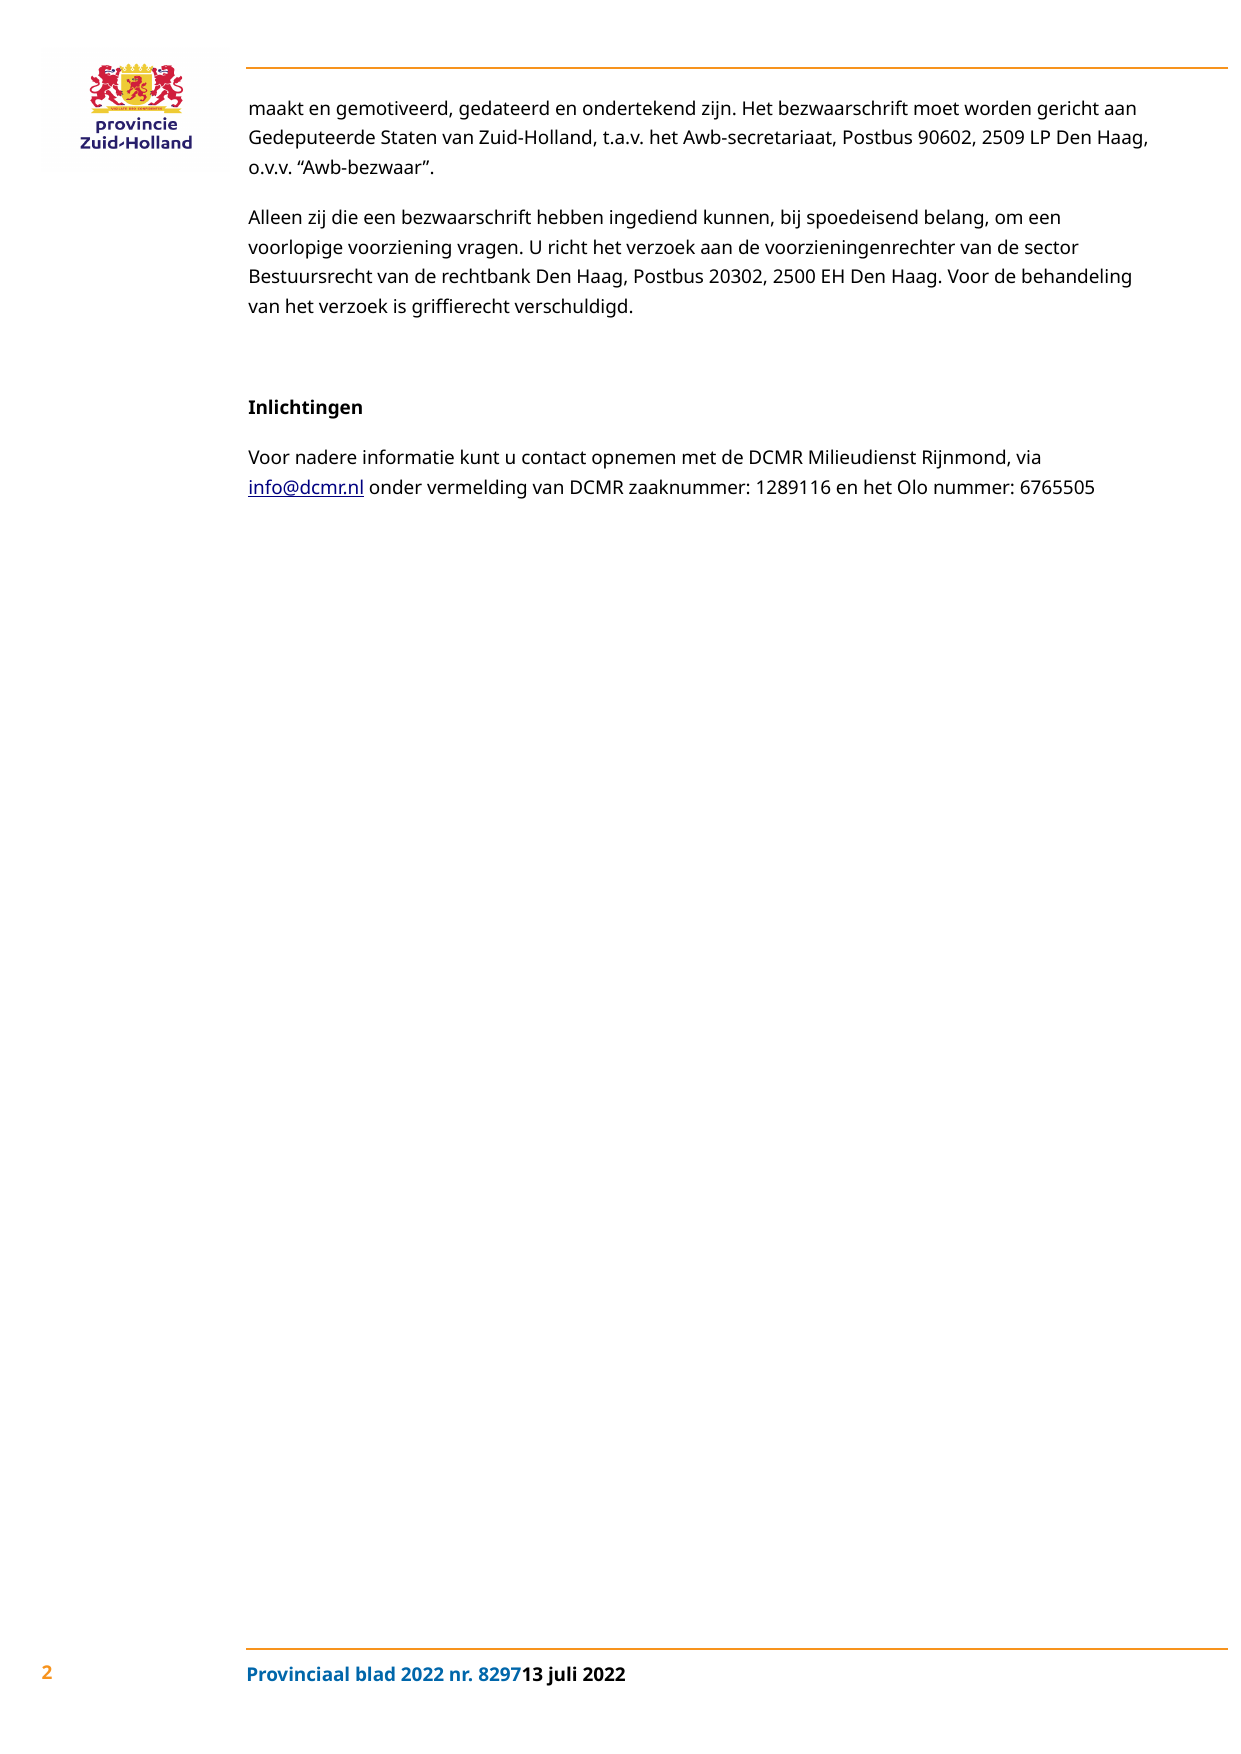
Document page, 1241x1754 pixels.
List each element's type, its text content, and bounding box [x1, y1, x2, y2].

text Inlichtingen [248, 394, 1152, 420]
text Voor nadere informatie kunt u contact opnemen met de DCMR Milieudienst Rijnmond, via info@dcmr.nl onder vermelding van DCMR zaaknummer: 1289116 en het Olo nummer: 6765505 [248, 444, 1152, 500]
text Alleen zij die een bezwaarschrift hebben ingediend kunnen, bij spoedeisend belang, om een voorlopige voorziening vragen. U richt het verzoek aan de voorzieningenrechter van de sector Bestuursrecht van de rechtbank Den Haag, Postbus 20302, 2500 EH Den Haag. Voor de behandeling van het verzoek is griffierecht verschuldigd. [248, 204, 1152, 319]
picture [41, 47, 231, 172]
text maakt en gemotiveerd, gedateerd en ondertekend zijn. Het bezwaarschrift moet worden gericht aan Gedeputeerde Staten van Zuid-Holland, t.a.v. het Awb-secretariaat, Postbus 90602, 2509 LP Den Haag, o.v.v. “Awb-bezwaar”. [248, 95, 1152, 180]
